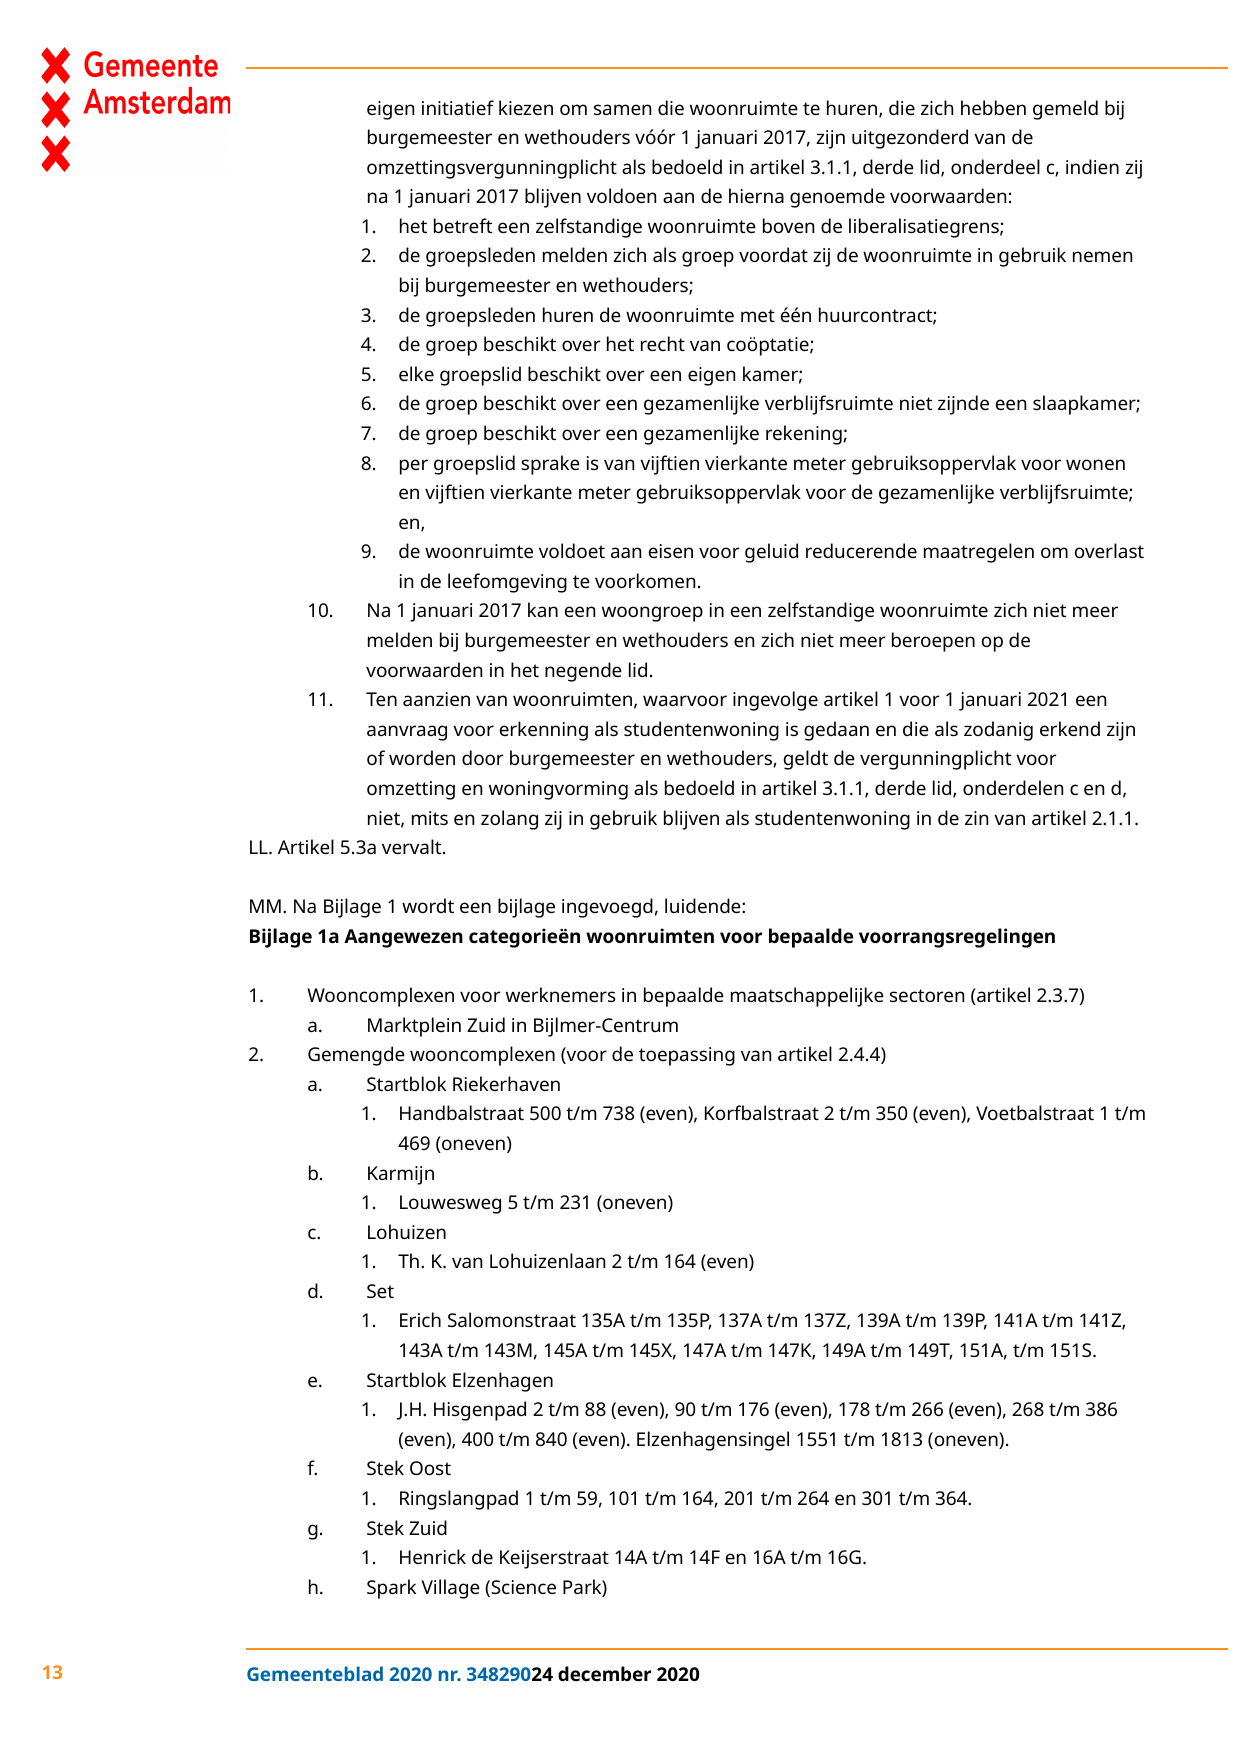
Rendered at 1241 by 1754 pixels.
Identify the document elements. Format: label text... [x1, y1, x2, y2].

list de groep beschikt over een gezamenlijke rekening; [361, 420, 1152, 446]
list Spark Village (Science Park) [307, 1574, 1152, 1600]
list Ten aanzien van woonruimten, waarvoor ingevolge artikel 1 voor 1 januari 2021 een aanvraag voor erkenning als studentenwoning is gedaan en die als zodanig erkend zijn of worden door burgemeester en wethouders, geldt de vergunningplicht voor omzetting en woningvorming als bedoeld in artikel 3.1.1, derde lid, onderdelen c en d, niet, mits en zolang zij in gebruik blijven als studentenwoning in de zin van artikel 2.1.1. [307, 686, 1152, 831]
list de groep beschikt over een gezamenlijke verblijfsruimte niet zijnde een slaapkamer; [361, 391, 1152, 416]
text MM. Na Bijlage 1 wordt een bijlage ingevoegd, luidende: [248, 893, 1152, 919]
list Startblok Riekerhaven [307, 1071, 1152, 1097]
list Louwesweg 5 t/m 231 (oneven) [361, 1189, 1152, 1215]
list de woonruimte voldoet aan eisen voor geluid reducerende maatregelen om overlast in de leefomgeving te voorkomen. [361, 538, 1152, 594]
list Stek Zuid [307, 1515, 1152, 1541]
list J.H. Hisgenpad 2 t/m 88 (even), 90 t/m 176 (even), 178 t/m 266 (even), 268 t/m 386 (even), 400 t/m 840 (even). Elzenhagensingel 1551 t/m 1813 (oneven). [361, 1396, 1152, 1452]
text Bijlage 1a Aangewezen categorieën woonruimten voor bepaalde voorrangsregelingen [248, 923, 1152, 949]
list Stek Oost [307, 1456, 1152, 1481]
list elke groepslid beschikt over een eigen kamer; [361, 361, 1152, 387]
list Marktplein Zuid in Bijlmer-Centrum [307, 1012, 1152, 1038]
list Gemengde wooncomplexen (voor de toepassing van artikel 2.4.4) [248, 1041, 1152, 1067]
list Lohuizen [307, 1219, 1152, 1245]
list Wooncomplexen voor werknemers in bepaalde maatschappelijke sectoren (artikel 2.3.7) [248, 982, 1152, 1008]
list Na 1 januari 2017 kan een woongroep in een zelfstandige woonruimte zich niet meer melden bij burgemeester en wethouders en zich niet meer beroepen op de voorwaarden in het negende lid. [307, 598, 1152, 683]
list Ringslangpad 1 t/m 59, 101 t/m 164, 201 t/m 264 en 301 t/m 364. [361, 1485, 1152, 1511]
list de groepsleden melden zich als groep voordat zij de woonruimte in gebruik nemen bij burgemeester en wethouders; [361, 243, 1152, 298]
list eigen initiatief kiezen om samen die woonruimte te huren, die zich hebben gemeld bij burgemeester en wethouders vóór 1 januari 2017, zijn uitgezonderd van de omzettingsvergunningplicht als bedoeld in artikel 3.1.1, derde lid, onderdeel c, indien zij na 1 januari 2017 blijven voldoen aan de hierna genoemde voorwaarden: [307, 95, 1152, 209]
list Handbalstraat 500 t/m 738 (even), Korfbalstraat 2 t/m 350 (even), Voetbalstraat 1 t/m 469 (oneven) [361, 1101, 1152, 1156]
picture [41, 47, 231, 172]
list de groep beschikt over het recht van coöptatie; [361, 331, 1152, 357]
list Karmijn [307, 1160, 1152, 1186]
list het betreft een zelfstandige woonruimte boven de liberalisatiegrens; [361, 213, 1152, 239]
list de groepsleden huren de woonruimte met één huurcontract; [361, 302, 1152, 328]
list Erich Salomonstraat 135A t/m 135P, 137A t/m 137Z, 139A t/m 139P, 141A t/m 141Z, 143A t/m 143M, 145A t/m 145X, 147A t/m 147K, 149A t/m 149T, 151A, t/m 151S. [361, 1308, 1152, 1363]
list Set [307, 1278, 1152, 1304]
list Startblok Elzenhagen [307, 1367, 1152, 1393]
list Henrick de Keijserstraat 14A t/m 14F en 16A t/m 16G. [361, 1544, 1152, 1570]
list per groepslid sprake is van vijftien vierkante meter gebruiksoppervlak voor wonen en vijftien vierkante meter gebruiksoppervlak voor de gezamenlijke verblijfsruimte; en, [361, 450, 1152, 535]
text LL. Artikel 5.3a vervalt. [248, 834, 1152, 860]
list Th. K. van Lohuizenlaan 2 t/m 164 (even) [361, 1248, 1152, 1274]
